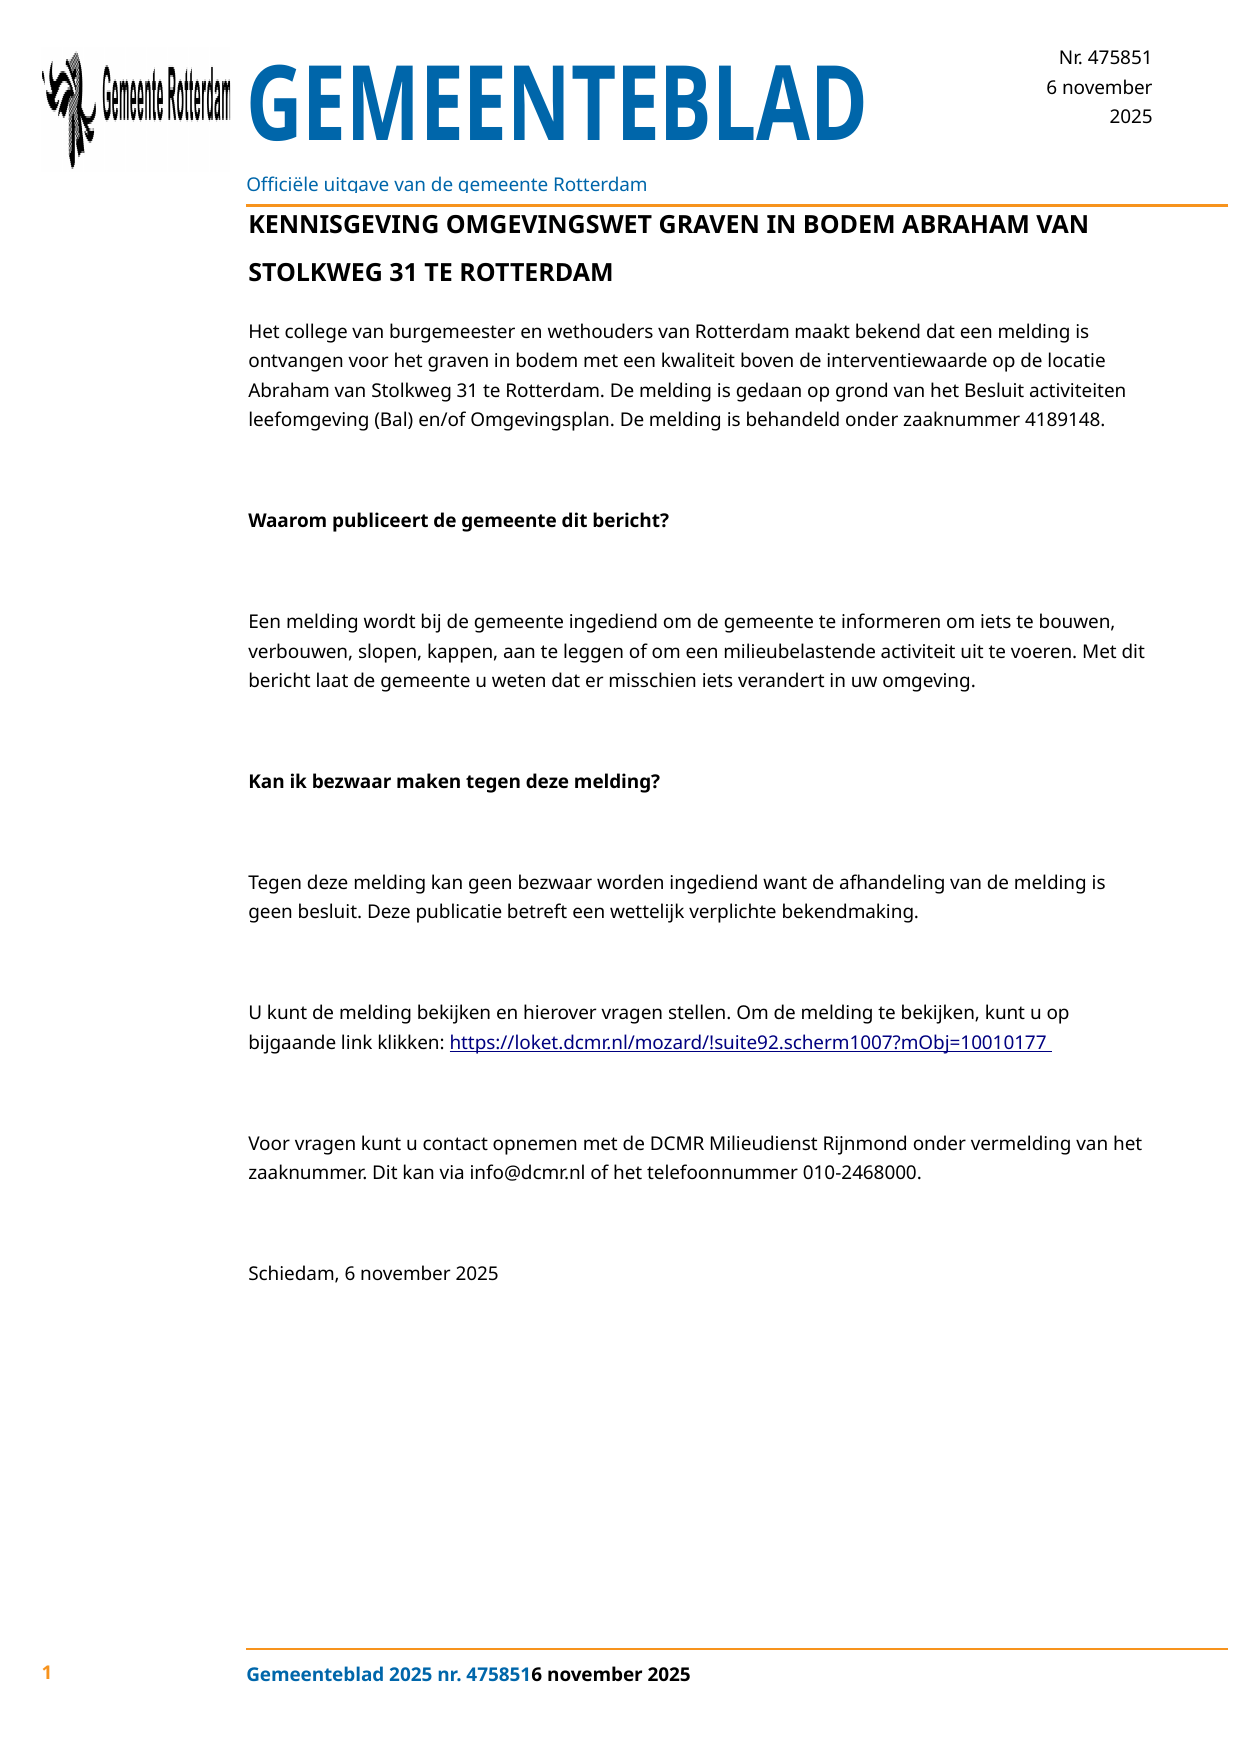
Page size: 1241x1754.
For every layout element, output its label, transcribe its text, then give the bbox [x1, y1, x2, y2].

text KENNISGEVING OMGEVINGSWET GRAVEN IN BODEM ABRAHAM VAN STOLKWEG 31 TE ROTTERDAM [248, 207, 1152, 288]
picture [41, 47, 231, 172]
text U kunt de melding bekijken en hierover vragen stellen. Om de melding te bekijken, kunt u op bijgaande link klikken: https://loket.dcmr.nl/mozard/!suite92.scherm1007?mObj=10010177 [248, 999, 1152, 1055]
text Schiedam, 6 november 2025 [248, 1260, 1152, 1286]
text Tegen deze melding kan geen bezwaar worden ingediend want de afhandeling van de melding is geen besluit. Deze publicatie betreft een wettelijk verplichte bekendmaking. [248, 869, 1152, 924]
text Kan ik bezwaar maken tegen deze melding? [248, 768, 1152, 794]
text Waarom publiceert de gemeente dit bericht? [248, 507, 1152, 533]
text Het college van burgemeester en wethouders van Rotterdam maakt bekend dat een melding is ontvangen voor het graven in bodem met een kwaliteit boven de interventiewaarde op de locatie Abraham van Stolkweg 31 te Rotterdam. De melding is gedaan op grond van het Besluit activiteiten leefomgeving (Bal) en/of Omgevingsplan. De melding is behandeld onder zaaknummer 4189148. [248, 318, 1152, 432]
text Een melding wordt bij de gemeente ingediend om de gemeente te informeren om iets te bouwen, verbouwen, slopen, kappen, aan te leggen of om een milieubelastende activiteit uit te voeren. Met dit bericht laat de gemeente u weten dat er misschien iets verandert in uw omgeving. [248, 608, 1152, 693]
text Voor vragen kunt u contact opnemen met de DCMR Milieudienst Rijnmond onder vermelding van het zaaknummer. Dit kan via info@dcmr.nl of het telefoonnummer 010‑2468000. [248, 1130, 1152, 1185]
